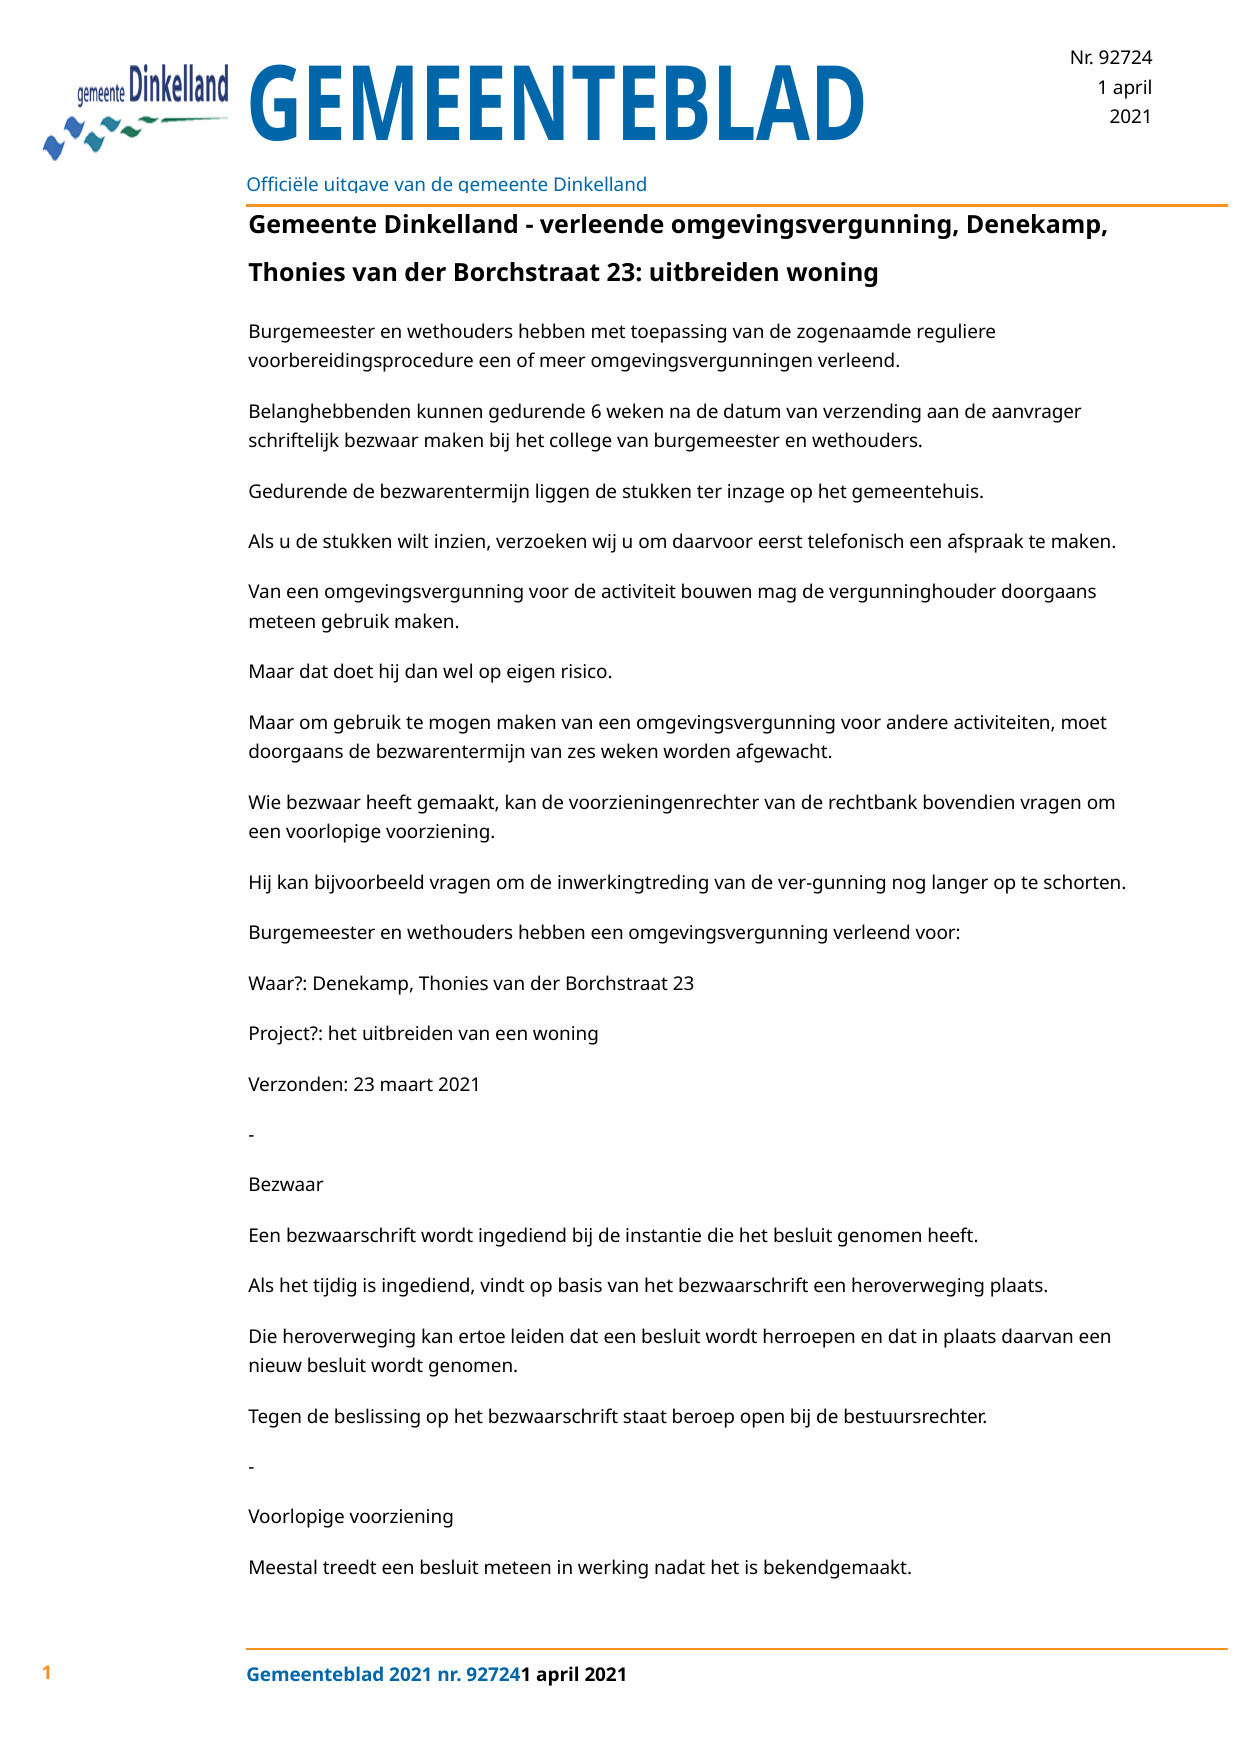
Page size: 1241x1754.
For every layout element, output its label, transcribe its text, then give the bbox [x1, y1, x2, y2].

text Een bezwaarschrift wordt ingediend bij de instantie die het besluit genomen heeft. [248, 1222, 1152, 1248]
text Bezwaar [248, 1172, 1152, 1197]
text - [248, 1121, 1152, 1147]
text Burgemeester en wethouders hebben een omgevingsvergunning verleend voor: [248, 919, 1152, 945]
picture [41, 47, 231, 172]
text Tegen de beslissing op het bezwaarschrift staat beroep open bij de bestuursrechter. [248, 1403, 1152, 1429]
text Die heroverweging kan ertoe leiden dat een besluit wordt herroepen en dat in plaats daarvan een nieuw besluit wordt genomen. [248, 1323, 1152, 1378]
text Hij kan bijvoorbeeld vragen om de inwerkingtreding van de ver-gunning nog langer op te schorten. [248, 869, 1152, 895]
text Meestal treedt een besluit meteen in werking nadat het is bekendgemaakt. [248, 1554, 1152, 1580]
text Gedurende de bezwarentermijn liggen de stukken ter inzage op het gemeentehuis. [248, 478, 1152, 504]
text - [248, 1453, 1152, 1479]
text Burgemeester en wethouders hebben met toepassing van de zogenaamde reguliere voorbereidingsprocedure een of meer omgevingsvergunningen verleend. [248, 318, 1152, 373]
text Als het tijdig is ingediend, vindt op basis van het bezwaarschrift een heroverweging plaats. [248, 1272, 1152, 1298]
text Verzonden: 23 maart 2021 [248, 1071, 1152, 1097]
text Als u de stukken wilt inzien, verzoeken wij u om daarvoor eerst telefonisch een afspraak te maken. [248, 528, 1152, 554]
text Wie bezwaar heeft gemaakt, kan de voorzieningenrechter van de rechtbank bovendien vragen om een voorlopige voorziening. [248, 789, 1152, 844]
text Belanghebbenden kunnen gedurende 6 weken na de datum van verzending aan de aanvrager schriftelijk bezwaar maken bij het college van burgemeester en wethouders. [248, 398, 1152, 453]
text Maar om gebruik te mogen maken van een omgevingsvergunning voor andere activiteiten, moet doorgaans de bezwarentermijn van zes weken worden afgewacht. [248, 709, 1152, 764]
text Maar dat doet hij dan wel op eigen risico. [248, 659, 1152, 684]
text Voorlopige voorziening [248, 1504, 1152, 1529]
text Waar?: Denekamp, Thonies van der Borchstraat 23 [248, 970, 1152, 996]
text Project?: het uitbreiden van een woning [248, 1020, 1152, 1046]
text Van een omgevingsvergunning voor de activiteit bouwen mag de vergunninghouder doorgaans meteen gebruik maken. [248, 579, 1152, 634]
text Gemeente Dinkelland - verleende omgevingsvergunning, Denekamp, Thonies van der Borchstraat 23: uitbreiden woning [248, 207, 1152, 288]
